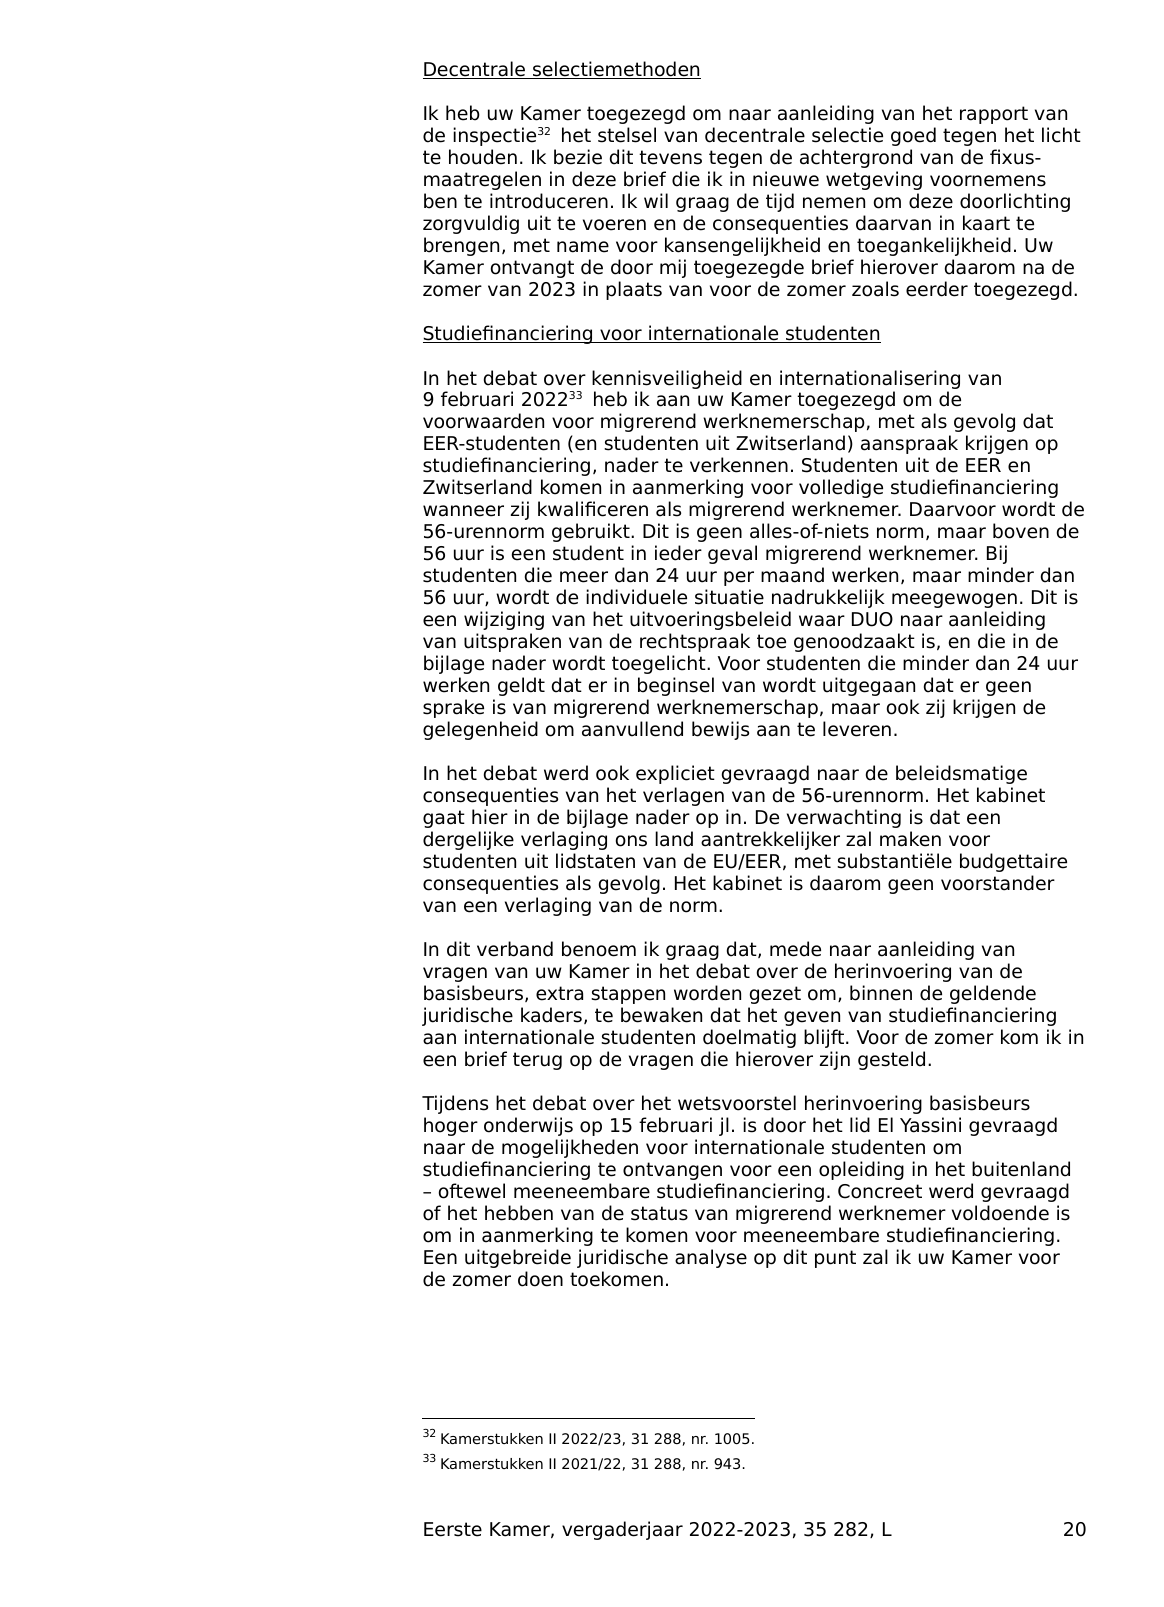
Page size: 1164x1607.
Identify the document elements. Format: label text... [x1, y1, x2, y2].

text Kamerstukken II 2022/23, 31 288, nr. 1005. [422, 1427, 1087, 1449]
text In het debat over kennisveiligheid en internationalisering van 9 februari 2022 heb ik aan uw Kamer toegezegd om de voorwaarden voor migrerend werknemerschap, met als gevolg dat EER-studenten (en studenten uit Zwitserland) aanspraak krijgen op studiefinanciering, nader te verkennen. Studenten uit de EER en Zwitserland komen in aanmerking voor volledige studiefinanciering wanneer zij kwalificeren als migrerend werknemer. Daarvoor wordt de 56-urennorm gebruikt. Dit is geen alles-of-niets norm, maar boven de 56 uur is een student in ieder geval migrerend werknemer. Bij studenten die meer dan 24 uur per maand werken, maar minder dan 56 uur, wordt de individuele situatie nadrukkelijk meegewogen. Dit is een wijziging van het uitvoeringsbeleid waar DUO naar aanleiding van uitspraken van de rechtspraak toe genoodzaakt is, en die in de bijlage nader wordt toegelicht. Voor studenten die minder dan 24 uur werken geldt dat er in beginsel van wordt uitgegaan dat er geen sprake is van migrerend werknemerschap, maar ook zij krijgen de gelegenheid om aanvullend bewijs aan te leveren. [422, 367, 1087, 741]
text Tijdens het debat over het wetsvoorstel herinvoering basisbeurs hoger onderwijs op 15 februari jl. is door het lid El Yassini gevraagd naar de mogelijkheden voor internationale studenten om studiefinanciering te ontvangen voor een opleiding in het buitenland – oftewel meeneembare studiefinanciering. Concreet werd gevraagd of het hebben van de status van migrerend werknemer voldoende is om in aanmerking te komen voor meeneembare studiefinanciering. Een uitgebreide juridische analyse op dit punt zal ik uw Kamer voor de zomer doen toekomen. [422, 1093, 1087, 1291]
text In dit verband benoem ik graag dat, mede naar aanleiding van vragen van uw Kamer in het debat over de herinvoering van de basisbeurs, extra stappen worden gezet om, binnen de geldende juridische kaders, te bewaken dat het geven van studiefinanciering aan internationale studenten doelmatig blijft. Voor de zomer kom ik in een brief terug op de vragen die hierover zijn gesteld. [422, 939, 1087, 1071]
text Ik heb uw Kamer toegezegd om naar aanleiding van het rapport van de inspectie het stelsel van decentrale selectie goed tegen het licht te houden. Ik bezie dit tevens tegen de achtergrond van de fixus-maatregelen in deze brief die ik in nieuwe wetgeving voornemens ben te introduceren. Ik wil graag de tijd nemen om deze doorlichting zorgvuldig uit te voeren en de consequenties daarvan in kaart te brengen, met name voor kansengelijkheid en toegankelijkheid. Uw Kamer ontvangt de door mij toegezegde brief hierover daarom na de zomer van 2023 in plaats van voor de zomer zoals eerder toegezegd. [422, 103, 1087, 301]
subtitle Decentrale selectiemethoden [422, 59, 1087, 81]
text Kamerstukken II 2021/22, 31 288, nr. 943. [422, 1452, 1087, 1474]
subtitle Studiefinanciering voor internationale studenten [422, 323, 1087, 345]
text In het debat werd ook expliciet gevraagd naar de beleidsmatige consequenties van het verlagen van de 56-urennorm. Het kabinet gaat hier in de bijlage nader op in. De verwachting is dat een dergelijke verlaging ons land aantrekkelijker zal maken voor studenten uit lidstaten van de EU/EER, met substantiële budgettaire consequenties als gevolg. Het kabinet is daarom geen voorstander van een verlaging van de norm. [422, 763, 1087, 917]
